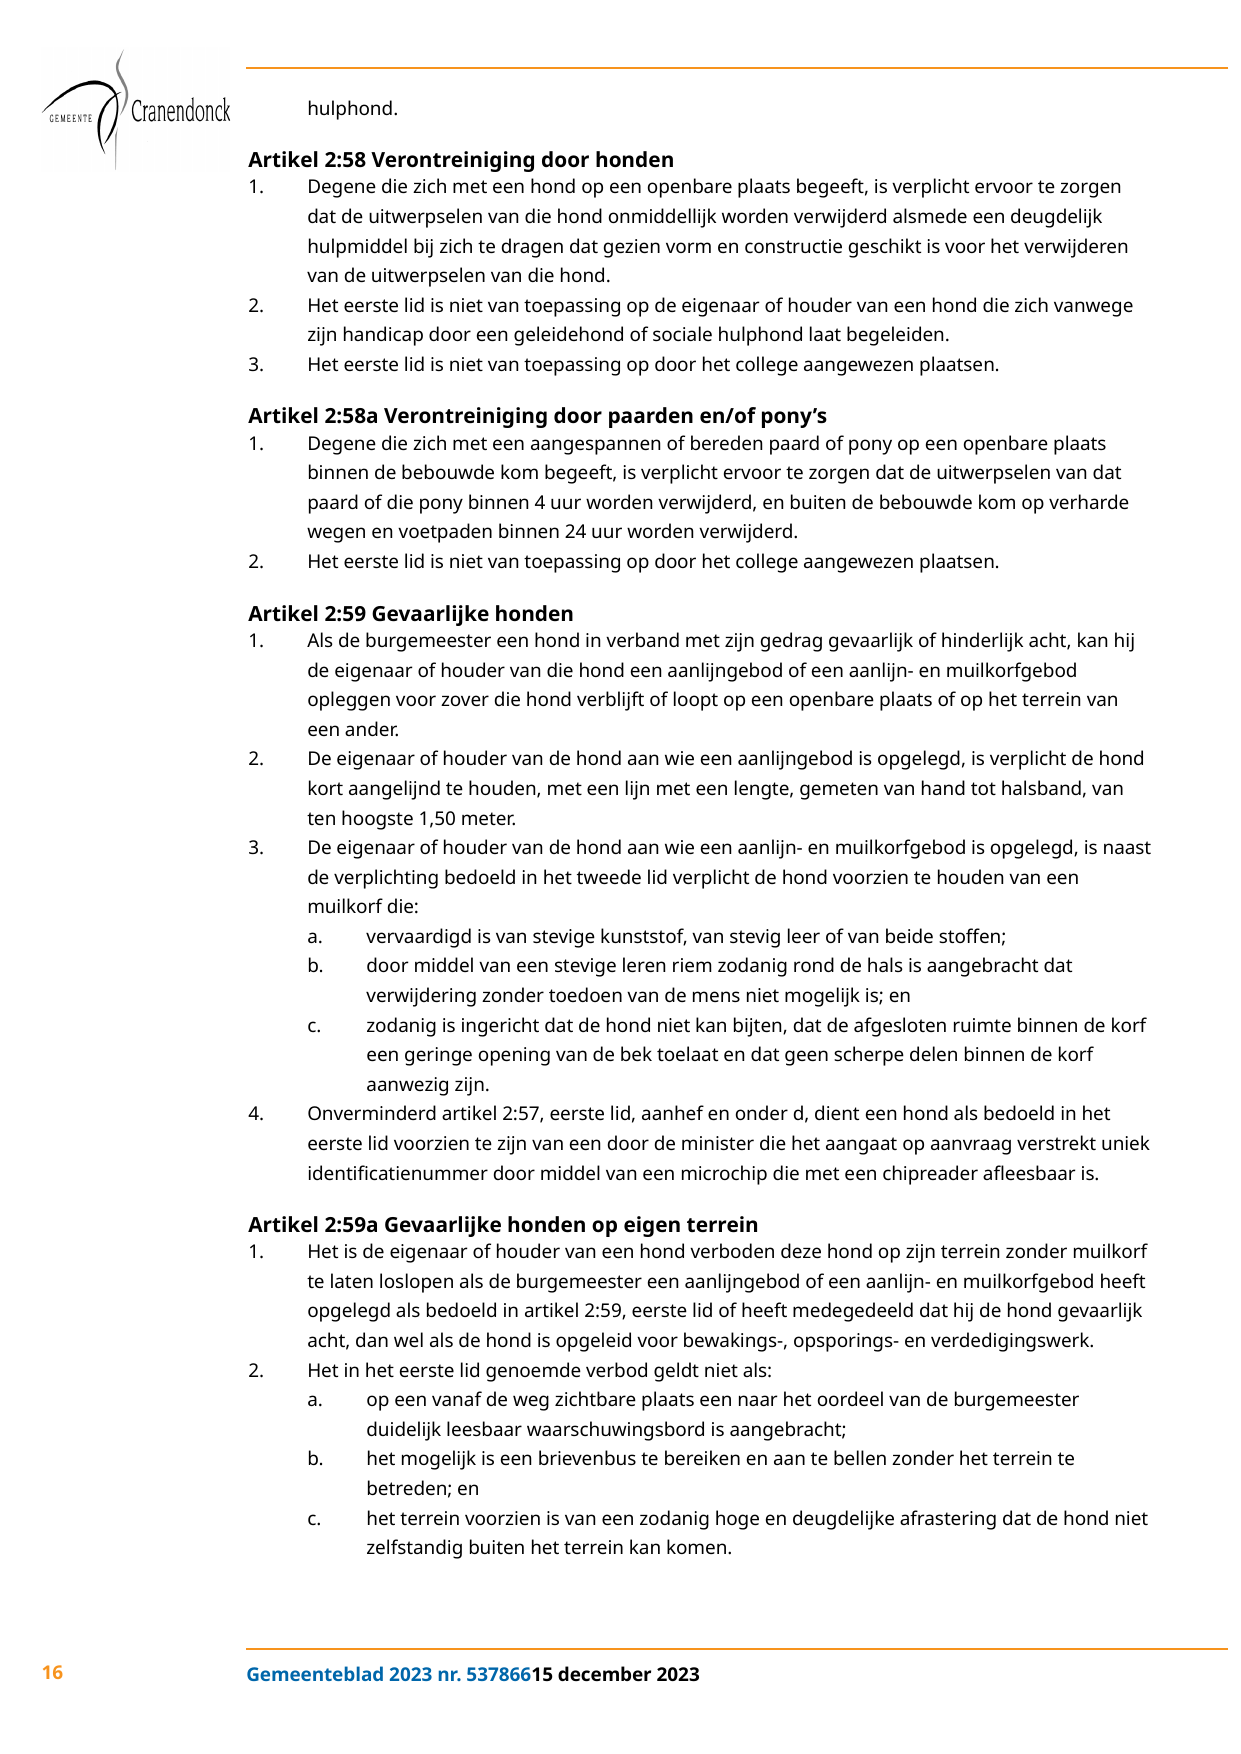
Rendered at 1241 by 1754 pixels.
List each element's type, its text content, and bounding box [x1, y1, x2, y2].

list Degene die zich met een aangespannen of bereden paard of pony op een openbare plaats binnen de bebouwde kom begeeft, is verplicht ervoor te zorgen dat de uitwerpselen van dat paard of die pony binnen 4 uur worden verwijderd, en buiten de bebouwde kom op verharde wegen en voetpaden binnen 24 uur worden verwijderd. [248, 430, 1152, 544]
list De eigenaar of houder van de hond aan wie een aanlijn- en muilkorfgebod is opgelegd, is naast de verplichting bedoeld in het tweede lid verplicht de hond voorzien te houden van een muilkorf die: [248, 834, 1152, 919]
list Het is de eigenaar of houder van een hond verboden deze hond op zijn terrein zonder muilkorf te laten loslopen als de burgemeester een aanlijngebod of een aanlijn- en muilkorfgebod heeft opgelegd als bedoeld in artikel 2:59, eerste lid of heeft medegedeeld dat hij de hond gevaarlijk acht, dan wel als de hond is opgeleid voor bewakings-, opsporings- en verdedigingswerk. [248, 1238, 1152, 1353]
text Artikel 2:59a Gevaarlijke honden op eigen terrein [248, 1210, 1152, 1238]
list zodanig is ingericht dat de hond niet kan bijten, dat de afgesloten ruimte binnen de korf een geringe opening van de bek toelaat en dat geen scherpe delen binnen de korf aanwezig zijn. [307, 1012, 1152, 1097]
list Onverminderd artikel 2:57, eerste lid, aanhef en onder d, dient een hond als bedoeld in het eerste lid voorzien te zijn van een door de minister die het aangaat op aanvraag verstrekt uniek identificatienummer door middel van een microchip die met een chipreader afleesbaar is. [248, 1101, 1152, 1185]
list Als de burgemeester een hond in verband met zijn gedrag gevaarlijk of hinderlijk acht, kan hij de eigenaar of houder van die hond een aanlijngebod of een aanlijn- en muilkorfgebod opleggen voor zover die hond verblijft of loopt op een openbare plaats of op het terrein van een ander. [248, 627, 1152, 742]
text Artikel 2:58a Verontreiniging door paarden en/of pony’s [248, 402, 1152, 430]
list Het eerste lid is niet van toepassing op door het college aangewezen plaatsen. [248, 351, 1152, 377]
list vervaardigd is van stevige kunststof, van stevig leer of van beide stoffen; [307, 923, 1152, 949]
list door middel van een stevige leren riem zodanig rond de hals is aangebracht dat verwijdering zonder toedoen van de mens niet mogelijk is; en [307, 953, 1152, 1008]
list het terrein voorzien is van een zodanig hoge en deugdelijke afrastering dat de hond niet zelfstandig buiten het terrein kan komen. [307, 1505, 1152, 1560]
list Degene die zich met een hond op een openbare plaats begeeft, is verplicht ervoor te zorgen dat de uitwerpselen van die hond onmiddellijk worden verwijderd alsmede een deugdelijk hulpmiddel bij zich te dragen dat gezien vorm en constructie geschikt is voor het verwijderen van de uitwerpselen van die hond. [248, 174, 1152, 288]
list Het eerste lid is niet van toepassing op de eigenaar of houder van een hond die zich vanwege zijn handicap door een geleidehond of sociale hulphond laat begeleiden. [248, 292, 1152, 347]
text Artikel 2:59 Gevaarlijke honden [248, 599, 1152, 627]
list op een vanaf de weg zichtbare plaats een naar het oordeel van de burgemeester duidelijk leesbaar waarschuwingsbord is aangebracht; [307, 1386, 1152, 1442]
list het mogelijk is een brievenbus te bereiken en aan te bellen zonder het terrein te betreden; en [307, 1446, 1152, 1501]
list hulphond. [248, 95, 1152, 121]
picture [41, 47, 231, 172]
list Het in het eerste lid genoemde verbod geldt niet als: [248, 1357, 1152, 1383]
list Het eerste lid is niet van toepassing op door het college aangewezen plaatsen. [248, 548, 1152, 574]
list De eigenaar of houder van de hond aan wie een aanlijngebod is opgelegd, is verplicht de hond kort aangelijnd te houden, met een lijn met een lengte, gemeten van hand tot halsband, van ten hoogste 1,50 meter. [248, 746, 1152, 830]
text Artikel 2:58 Verontreiniging door honden [248, 145, 1152, 174]
